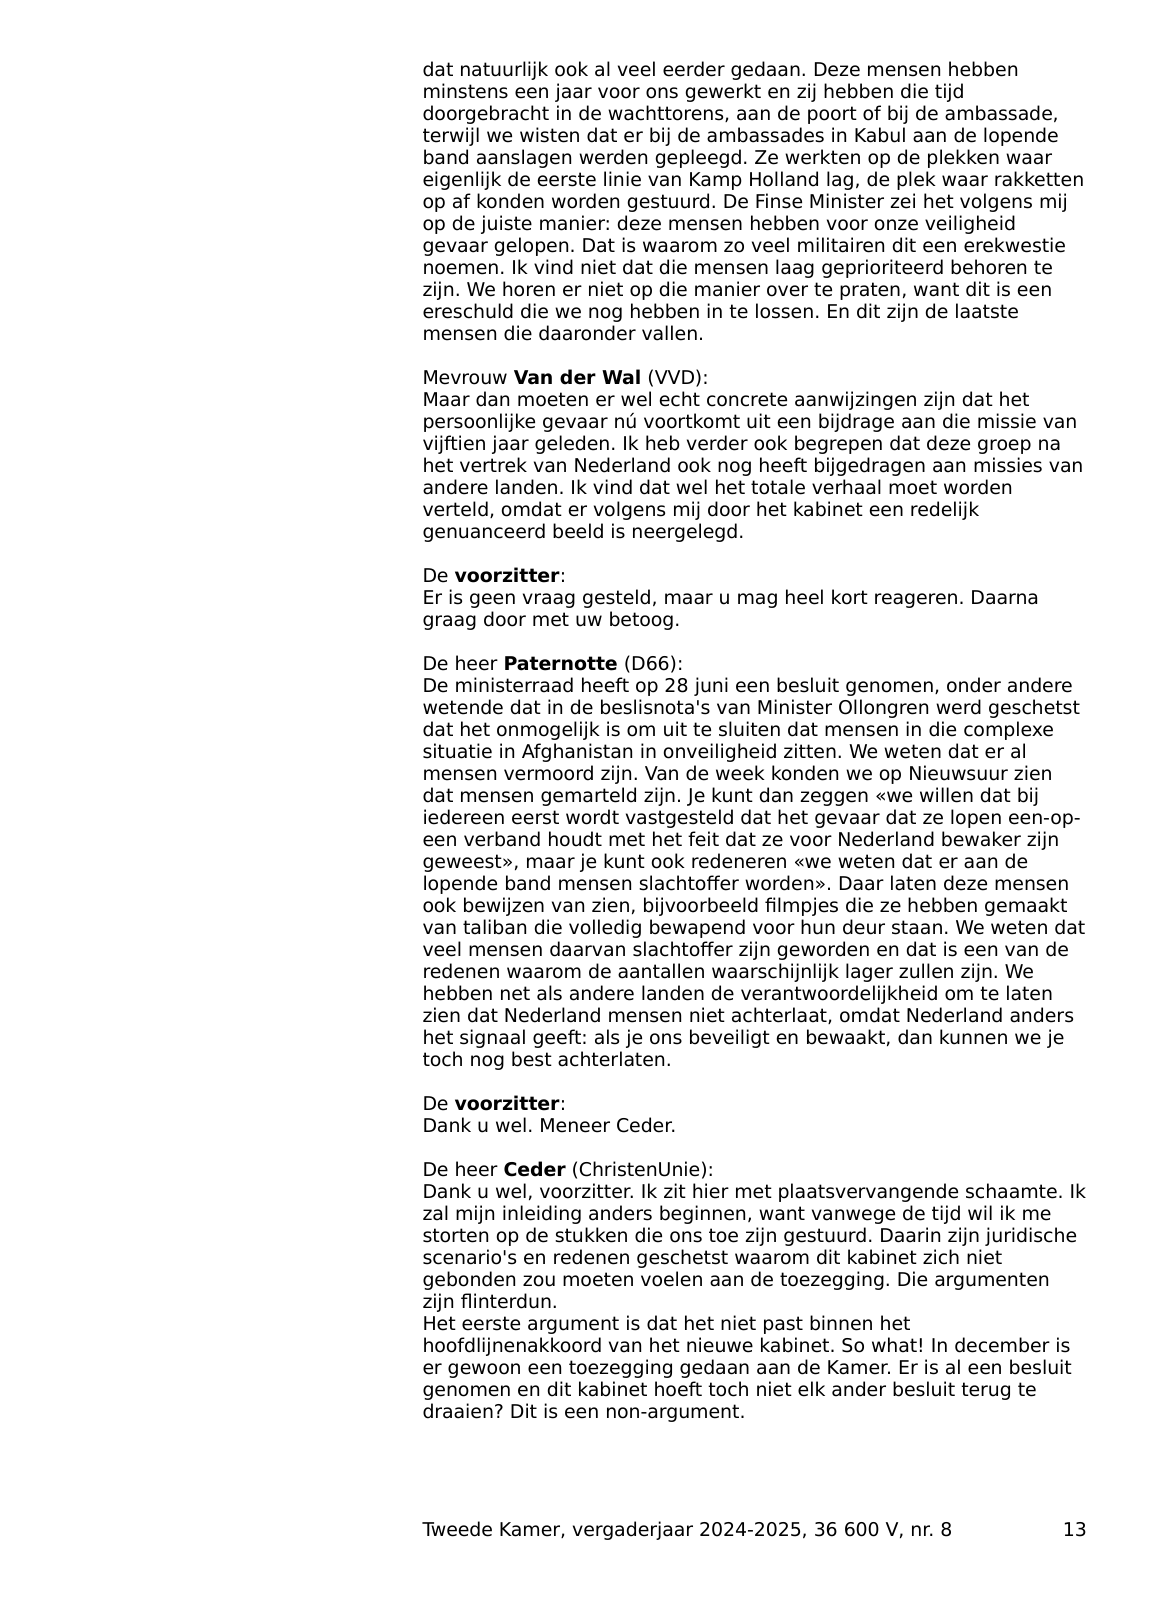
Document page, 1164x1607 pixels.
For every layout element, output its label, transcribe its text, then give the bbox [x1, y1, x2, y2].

text De voorzitter: [422, 1093, 1087, 1115]
text Het eerste argument is dat het niet past binnen het hoofdlijnenakkoord van het nieuwe kabinet. So what! In december is er gewoon een toezegging gedaan aan de Kamer. Er is al een besluit genomen en dit kabinet hoeft toch niet elk ander besluit terug te draaien? Dit is een non-argument. [422, 1313, 1087, 1423]
text Dank u wel, voorzitter. Ik zit hier met plaatsvervangende schaamte. Ik zal mijn inleiding anders beginnen, want vanwege de tijd wil ik me storten op de stukken die ons toe zijn gestuurd. Daarin zijn juridische scenario's en redenen geschetst waarom dit kabinet zich niet gebonden zou moeten voelen aan de toezegging. Die argumenten zijn flinterdun. [422, 1181, 1087, 1313]
text De ministerraad heeft op 28 juni een besluit genomen, onder andere wetende dat in de beslisnota's van Minister Ollongren werd geschetst dat het onmogelijk is om uit te sluiten dat mensen in die complexe situatie in Afghanistan in onveiligheid zitten. We weten dat er al mensen vermoord zijn. Van de week konden we op Nieuwsuur zien dat mensen gemarteld zijn. Je kunt dan zeggen «we willen dat bij iedereen eerst wordt vastgesteld dat het gevaar dat ze lopen een-op-een verband houdt met het feit dat ze voor Nederland bewaker zijn geweest», maar je kunt ook redeneren «we weten dat er aan de lopende band mensen slachtoffer worden». Daar laten deze mensen ook bewijzen van zien, bijvoorbeeld filmpjes die ze hebben gemaakt van taliban die volledig bewapend voor hun deur staan. We weten dat veel mensen daarvan slachtoffer zijn geworden en dat is een van de redenen waarom de aantallen waarschijnlijk lager zullen zijn. We hebben net als andere landen de verantwoordelijkheid om te laten zien dat Nederland mensen niet achterlaat, omdat Nederland anders het signaal geeft: als je ons beveiligt en bewaakt, dan kunnen we je toch nog best achterlaten. [422, 675, 1087, 1071]
text dat natuurlijk ook al veel eerder gedaan. Deze mensen hebben minstens een jaar voor ons gewerkt en zij hebben die tijd doorgebracht in de wachttorens, aan de poort of bij de ambassade, terwijl we wisten dat er bij de ambassades in Kabul aan de lopende band aanslagen werden gepleegd. Ze werkten op de plekken waar eigenlijk de eerste linie van Kamp Holland lag, de plek waar rakketten op af konden worden gestuurd. De Finse Minister zei het volgens mij op de juiste manier: deze mensen hebben voor onze veiligheid gevaar gelopen. Dat is waarom zo veel militairen dit een erekwestie noemen. Ik vind niet dat die mensen laag geprioriteerd behoren te zijn. We horen er niet op die manier over te praten, want dit is een ereschuld die we nog hebben in te lossen. En dit zijn de laatste mensen die daaronder vallen. [422, 59, 1087, 345]
text De heer Paternotte (D66): [422, 653, 1087, 675]
text De heer Ceder (ChristenUnie): [422, 1159, 1087, 1181]
text De voorzitter: [422, 565, 1087, 587]
text Maar dan moeten er wel echt concrete aanwijzingen zijn dat het persoonlijke gevaar nú voortkomt uit een bijdrage aan die missie van vijftien jaar geleden. Ik heb verder ook begrepen dat deze groep na het vertrek van Nederland ook nog heeft bijgedragen aan missies van andere landen. Ik vind dat wel het totale verhaal moet worden verteld, omdat er volgens mij door het kabinet een redelijk genuanceerd beeld is neergelegd. [422, 389, 1087, 543]
text Er is geen vraag gesteld, maar u mag heel kort reageren. Daarna graag door met uw betoog. [422, 587, 1087, 631]
text Dank u wel. Meneer Ceder. [422, 1115, 1087, 1137]
text Mevrouw Van der Wal (VVD): [422, 367, 1087, 389]
